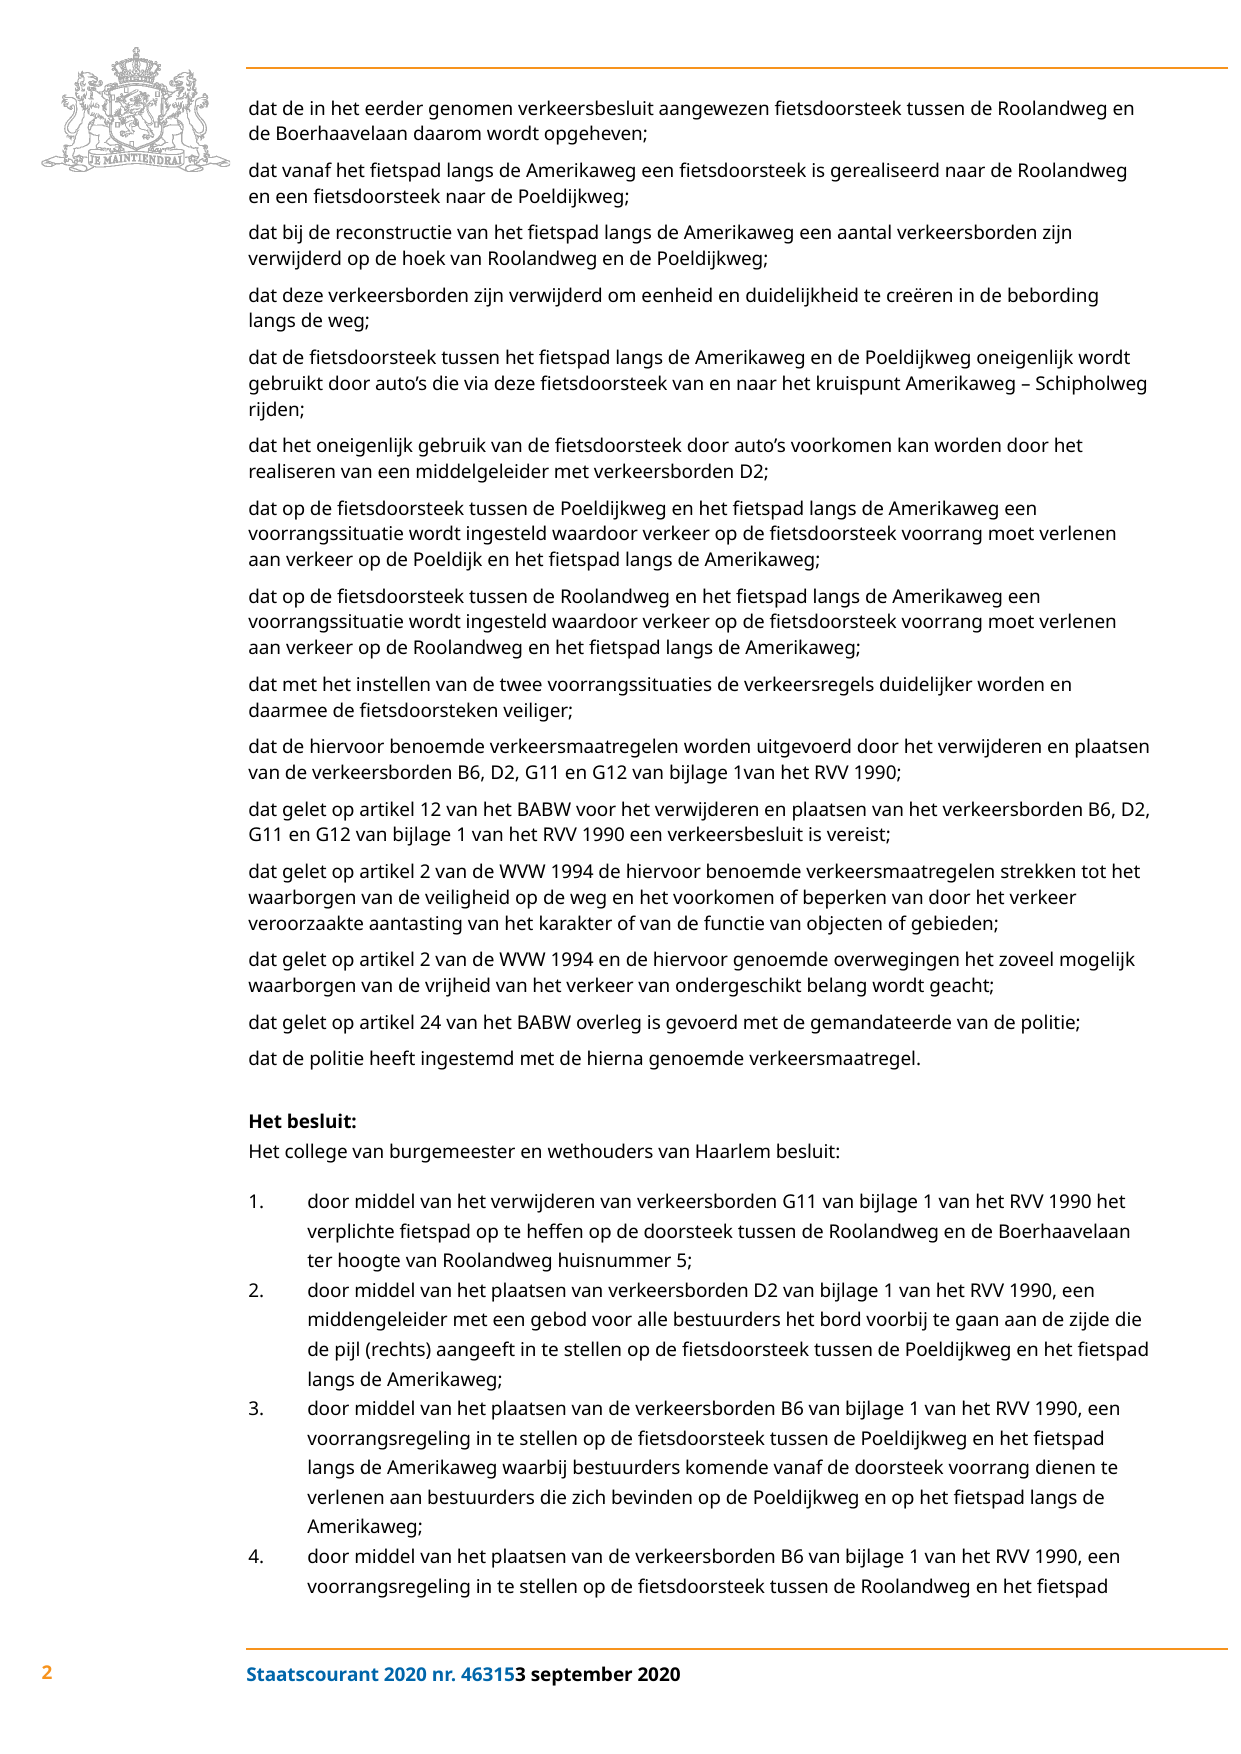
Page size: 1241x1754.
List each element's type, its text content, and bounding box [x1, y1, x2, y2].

list door middel van het plaatsen van verkeersborden D2 van bijlage 1 van het RVV 1990, een middengeleider met een gebod voor alle bestuurders het bord voorbij te gaan aan de zijde die de pijl (rechts) aangeeft in te stellen op de fietsdoorsteek tussen de Poeldijkweg en het fietspad langs de Amerikaweg; [248, 1277, 1152, 1391]
text Het college van burgemeester en wethouders van Haarlem besluit: [248, 1138, 1152, 1163]
list door middel van het plaatsen van de verkeersborden B6 van bijlage 1 van het RVV 1990, een voorrangsregeling in te stellen op de fietsdoorsteek tussen de Roolandweg en het fietspad [248, 1543, 1152, 1598]
list door middel van het verwijderen van verkeersborden G11 van bijlage 1 van het RVV 1990 het verplichte fietspad op te heffen op de doorsteek tussen de Roolandweg en de Boerhaavelaan ter hoogte van Roolandweg huisnummer 5; [248, 1188, 1152, 1273]
text dat de hiervoor benoemde verkeersmaatregelen worden uitgevoerd door het verwijderen en plaatsen van de verkeersborden B6, D2, G11 en G12 van bijlage 1van het RVV 1990; [248, 733, 1152, 785]
text dat de fietsdoorsteek tussen het fietspad langs de Amerikaweg en de Poeldijkweg oneigenlijk wordt gebruikt door auto’s die via deze fietsdoorsteek van en naar het kruispunt Amerikaweg – Schipholweg rijden; [248, 344, 1152, 422]
picture [41, 47, 231, 172]
text dat op de fietsdoorsteek tussen de Roolandweg en het fietspad langs de Amerikaweg een voorrangssituatie wordt ingesteld waardoor verkeer op de fietsdoorsteek voorrang moet verlenen aan verkeer op de Roolandweg en het fietspad langs de Amerikaweg; [248, 583, 1152, 660]
text dat de in het eerder genomen verkeersbesluit aangewezen fietsdoorsteek tussen de Roolandweg en de Boerhaavelaan daarom wordt opgeheven; [248, 95, 1152, 146]
text dat gelet op artikel 12 van het BABW voor het verwijderen en plaatsen van het verkeersborden B6, D2, G11 en G12 van bijlage 1 van het RVV 1990 een verkeersbesluit is vereist; [248, 796, 1152, 847]
text dat deze verkeersborden zijn verwijderd om eenheid en duidelijkheid te creëren in de bebording langs de weg; [248, 282, 1152, 333]
text dat vanaf het fietspad langs de Amerikaweg een fietsdoorsteek is gerealiseerd naar de Roolandweg en een fietsdoorsteek naar de Poeldijkweg; [248, 157, 1152, 209]
text Het besluit: [248, 1108, 1152, 1134]
text dat gelet op artikel 24 van het BABW overleg is gevoerd met de gemandateerde van de politie; [248, 1009, 1152, 1034]
text dat bij de reconstructie van het fietspad langs de Amerikaweg een aantal verkeersborden zijn verwijderd op de hoek van Roolandweg en de Poeldijkweg; [248, 219, 1152, 271]
list door middel van het plaatsen van de verkeersborden B6 van bijlage 1 van het RVV 1990, een voorrangsregeling in te stellen op de fietsdoorsteek tussen de Poeldijkweg en het fietspad langs de Amerikaweg waarbij bestuurders komende vanaf de doorsteek voorrang dienen te verlenen aan bestuurders die zich bevinden op de Poeldijkweg en op het fietspad langs de Amerikaweg; [248, 1395, 1152, 1539]
text dat de politie heeft ingestemd met de hierna genoemde verkeersmaatregel. [248, 1046, 1152, 1071]
text dat gelet op artikel 2 van de WVW 1994 de hiervoor benoemde verkeersmaatregelen strekken tot het waarborgen van de veiligheid op de weg en het voorkomen of beperken van door het verkeer veroorzaakte aantasting van het karakter of van de functie van objecten of gebieden; [248, 858, 1152, 936]
text dat op de fietsdoorsteek tussen de Poeldijkweg en het fietspad langs de Amerikaweg een voorrangssituatie wordt ingesteld waardoor verkeer op de fietsdoorsteek voorrang moet verlenen aan verkeer op de Poeldijk en het fietspad langs de Amerikaweg; [248, 495, 1152, 572]
text dat gelet op artikel 2 van de WVW 1994 en de hiervoor genoemde overwegingen het zoveel mogelijk waarborgen van de vrijheid van het verkeer van ondergeschikt belang wordt geacht; [248, 946, 1152, 998]
text dat met het instellen van de twee voorrangssituaties de verkeersregels duidelijker worden en daarmee de fietsdoorsteken veiliger; [248, 671, 1152, 723]
text dat het oneigenlijk gebruik van de fietsdoorsteek door auto’s voorkomen kan worden door het realiseren van een middelgeleider met verkeersborden D2; [248, 432, 1152, 484]
